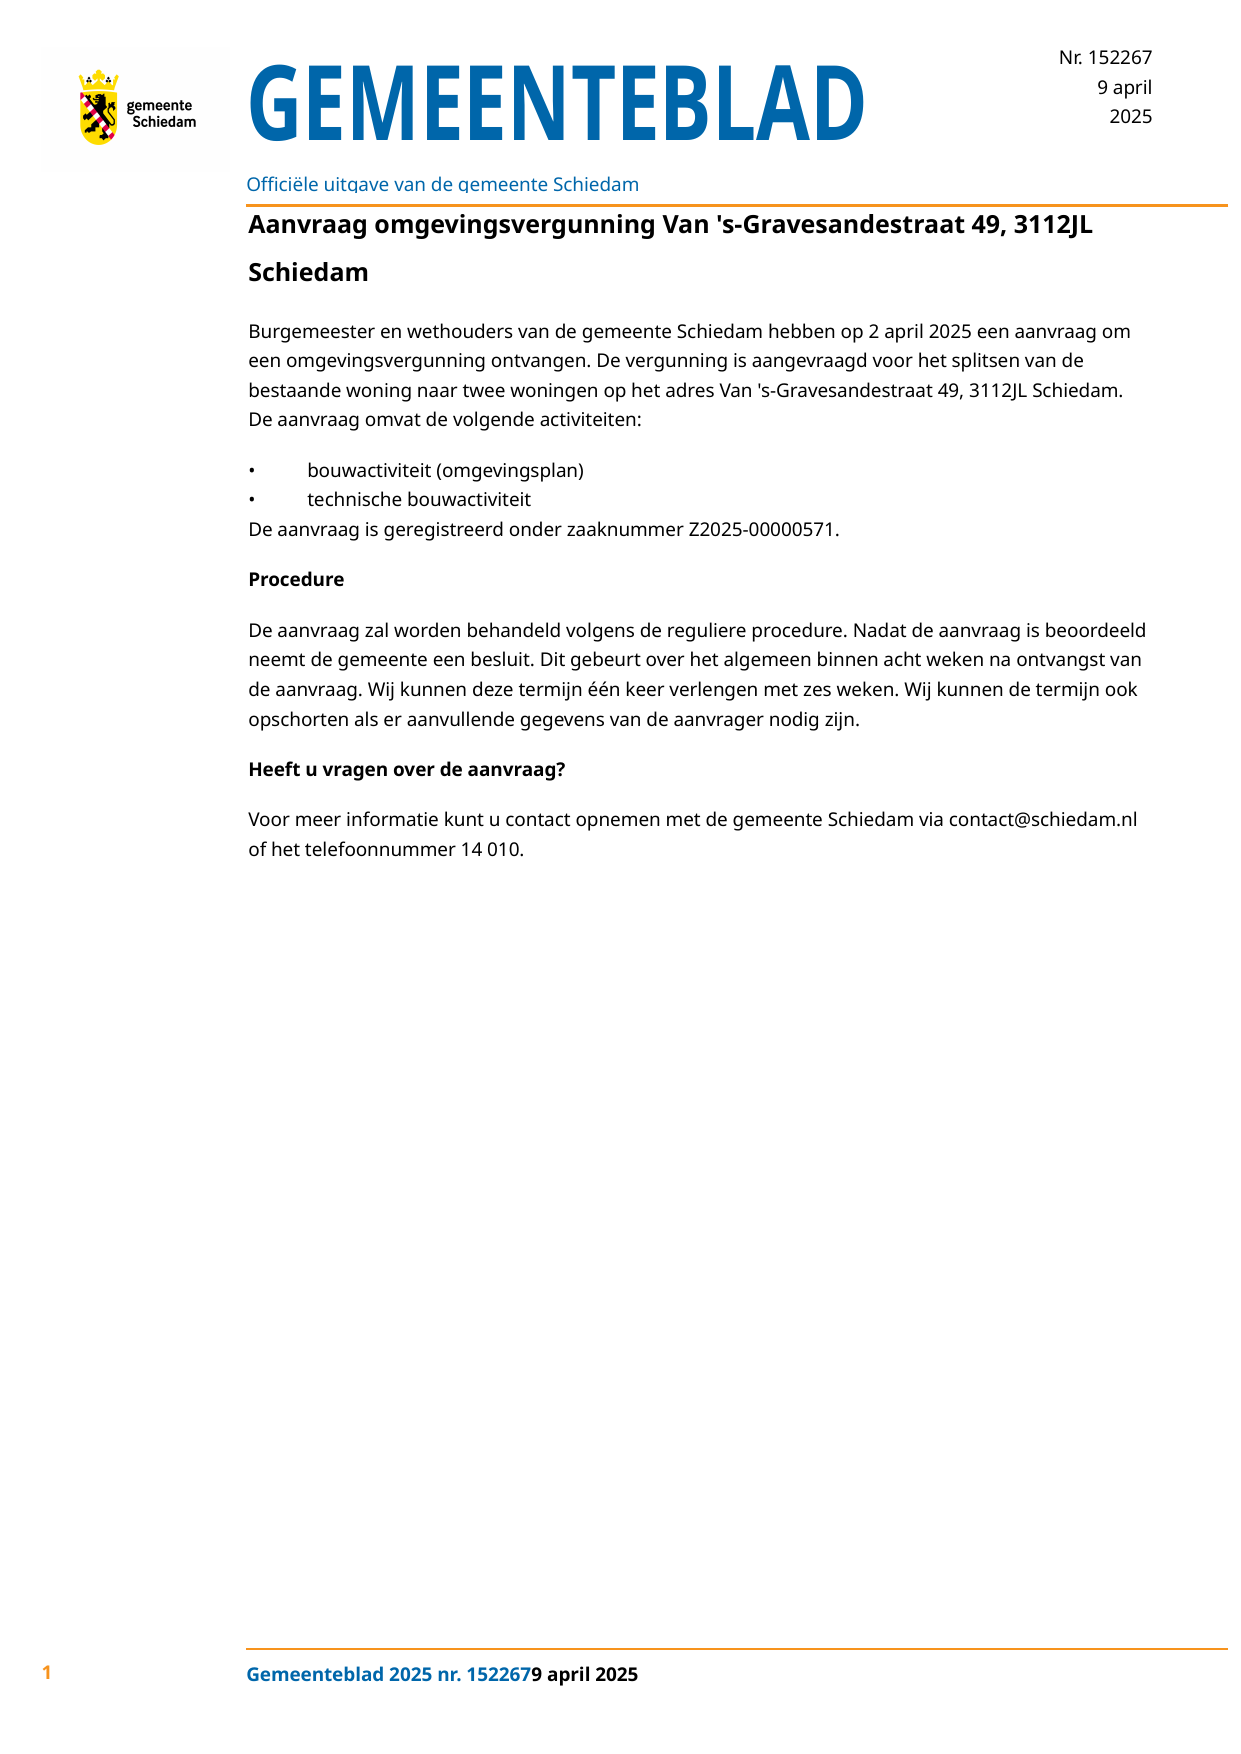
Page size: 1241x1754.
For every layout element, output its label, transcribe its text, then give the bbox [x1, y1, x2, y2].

text Voor meer informatie kunt u contact opnemen met de gemeente Schiedam via contact@schiedam.nl of het telefoonnummer 14 010. [248, 807, 1152, 862]
text Aanvraag omgevingsvergunning Van 's-Gravesandestraat 49, 3112JL Schiedam [248, 207, 1152, 288]
picture [41, 47, 231, 172]
list bouwactiviteit (omgevingsplan) [248, 457, 1152, 483]
text Procedure [248, 567, 1152, 592]
text Burgemeester en wethouders van de gemeente Schiedam hebben op 2 april 2025 een aanvraag om een omgevingsvergunning ontvangen. De vergunning is aangevraagd voor het splitsen van de bestaande woning naar twee woningen op het adres Van 's-Gravesandestraat 49, 3112JL Schiedam. De aanvraag omvat de volgende activiteiten: [248, 318, 1152, 432]
list technische bouwactiviteit [248, 487, 1152, 512]
text De aanvraag is geregistreerd onder zaaknummer Z2025-00000571. [248, 516, 1152, 542]
text De aanvraag zal worden behandeld volgens de reguliere procedure. Nadat de aanvraag is beoordeeld neemt de gemeente een besluit. Dit gebeurt over het algemeen binnen acht weken na ontvangst van de aanvraag. Wij kunnen deze termijn één keer verlengen met zes weken. Wij kunnen de termijn ook opschorten als er aanvullende gegevens van de aanvrager nodig zijn. [248, 617, 1152, 732]
text Heeft u vragen over de aanvraag? [248, 756, 1152, 782]
